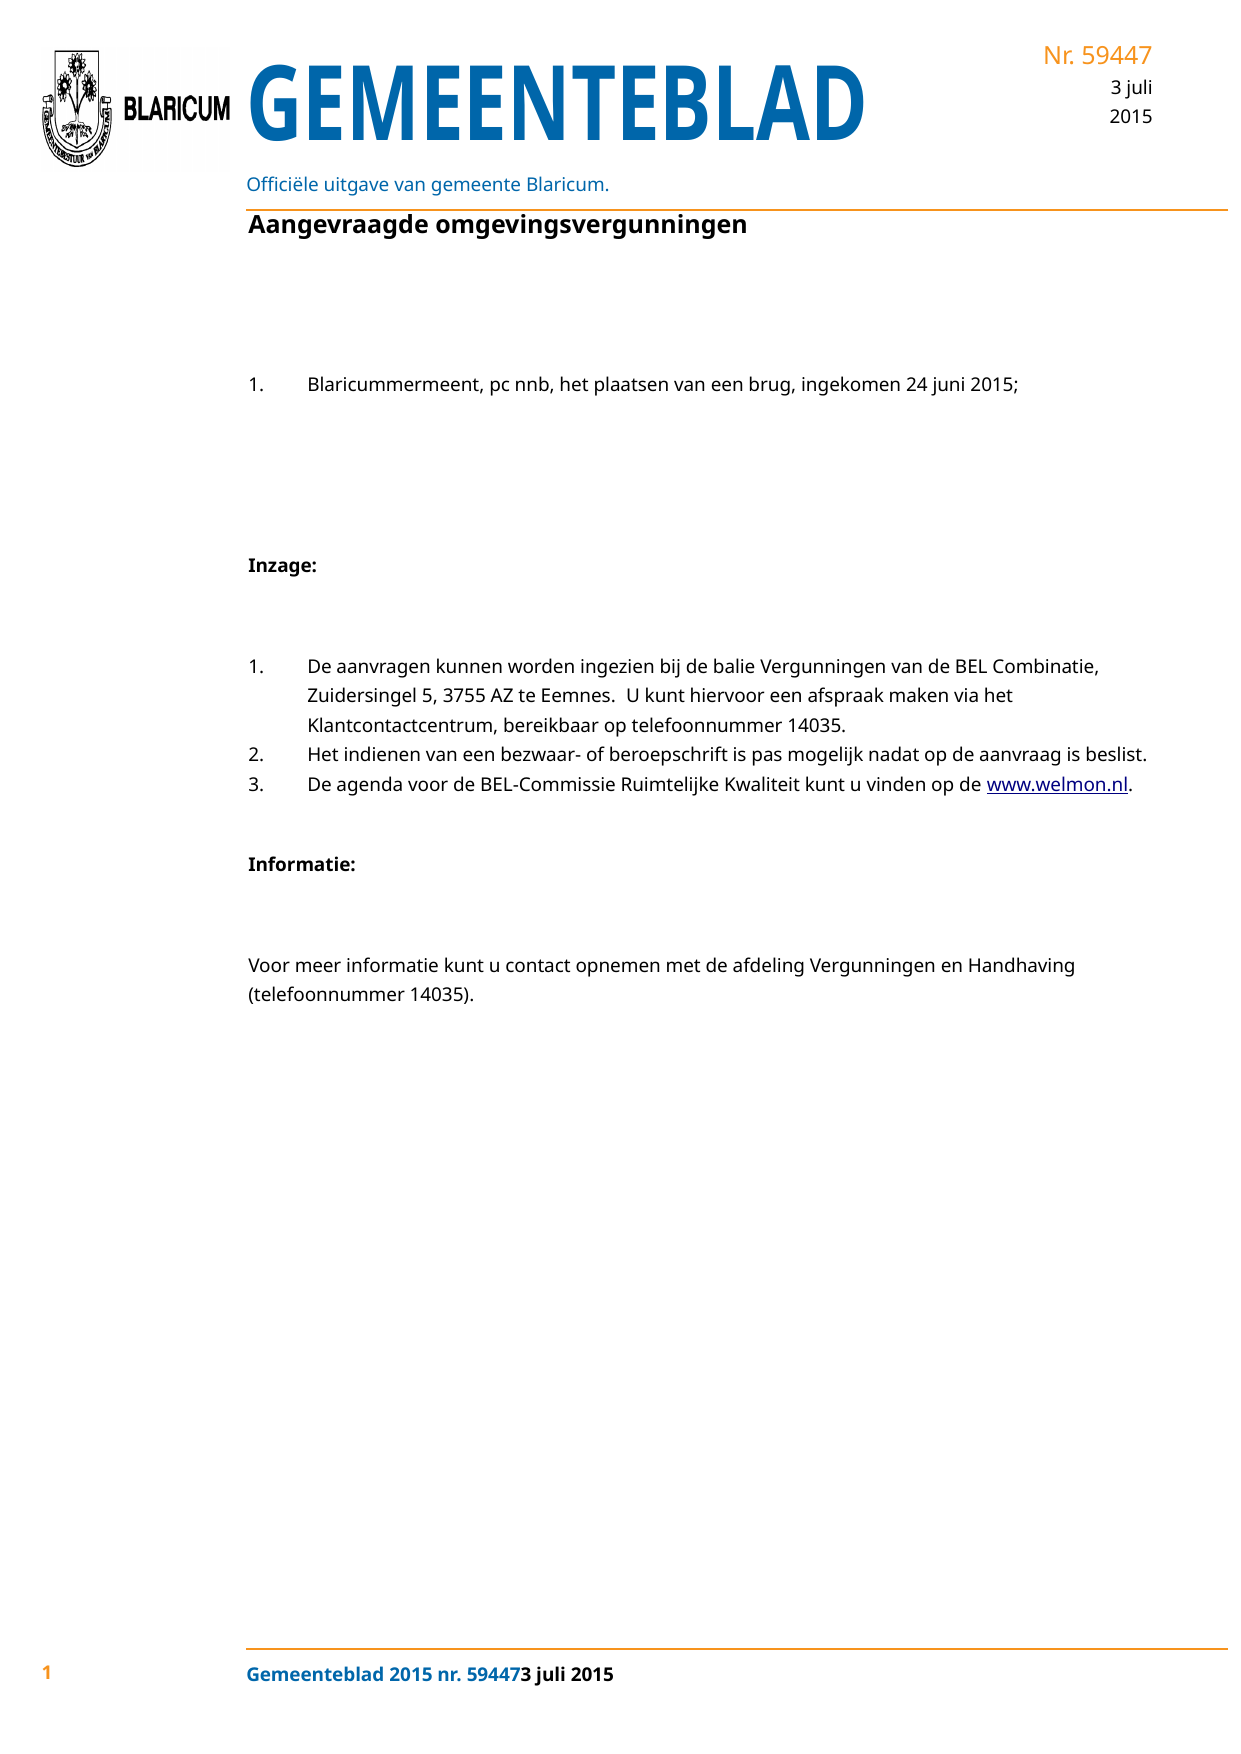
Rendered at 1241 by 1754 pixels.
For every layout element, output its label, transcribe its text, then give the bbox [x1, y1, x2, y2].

list De aanvragen kunnen worden ingezien bij de balie Vergunningen van de BEL Combinatie, Zuidersingel 5, 3755 AZ te Eemnes. U kunt hiervoor een afspraak maken via het Klantcontactcentrum, bereikbaar op telefoonnummer 14035. [248, 653, 1152, 738]
text Informatie: [248, 851, 1152, 877]
text Voor meer informatie kunt u contact opnemen met de afdeling Vergunningen en Handhaving (telefoonnummer 14035). [248, 952, 1152, 1007]
list Het indienen van een bezwaar- of beroepschrift is pas mogelijk nadat op de aanvraag is beslist. [248, 742, 1152, 767]
list Blaricummermeent, pc nnb, het plaatsen van een brug, ingekomen 24 juni 2015; [248, 371, 1152, 397]
text Aangevraagde omgevingsvergunningen [248, 211, 1152, 241]
picture [41, 47, 231, 172]
list De agenda voor de BEL-Commissie Ruimtelijke Kwaliteit kunt u vinden op de www.welmon.nl. [248, 771, 1152, 797]
text Inzage: [248, 552, 1152, 578]
